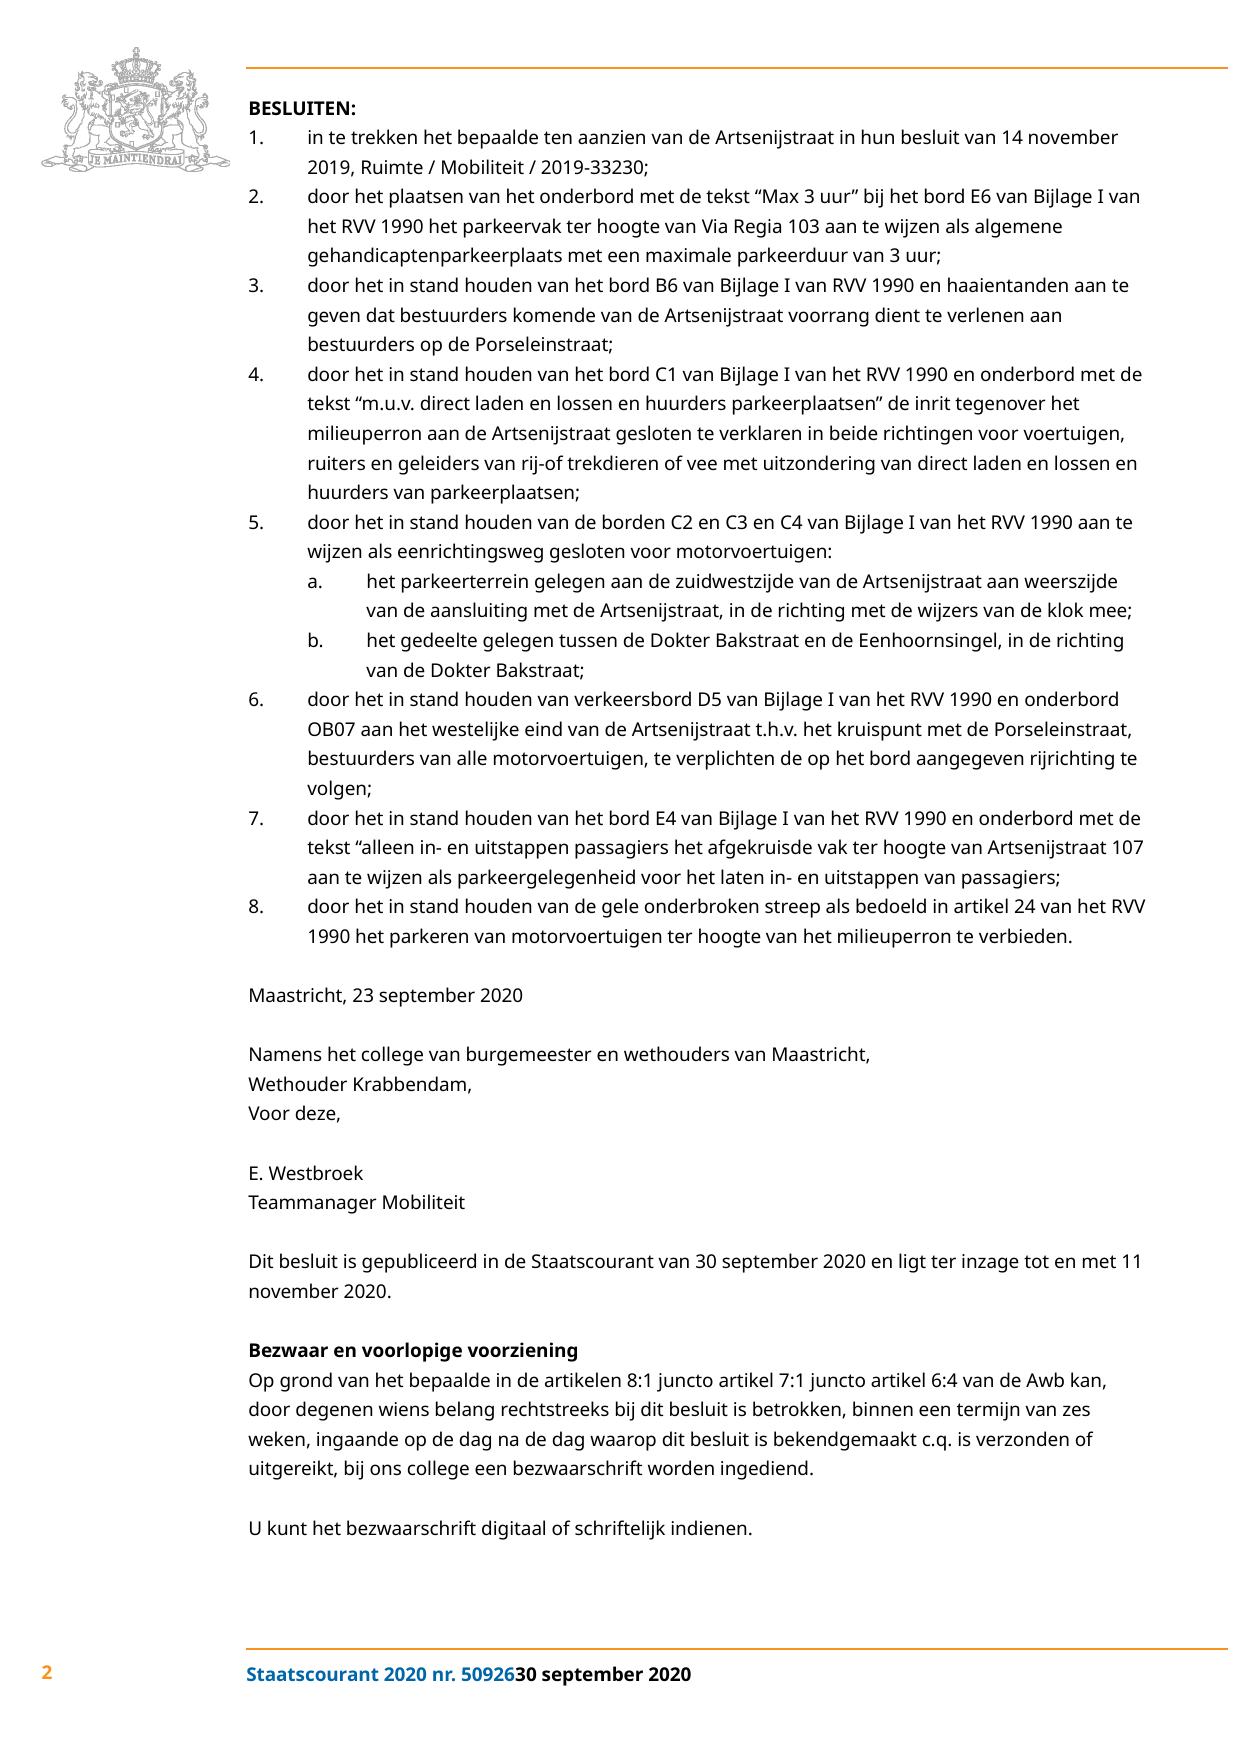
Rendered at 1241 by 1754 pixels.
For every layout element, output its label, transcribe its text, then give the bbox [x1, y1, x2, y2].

list in te trekken het bepaalde ten aanzien van de Artsenijstraat in hun besluit van 14 november 2019, Ruimte / Mobiliteit / 2019-33230; [248, 124, 1152, 180]
picture [41, 47, 231, 172]
text E. Westbroek [248, 1160, 1152, 1186]
text Teammanager Mobiliteit [248, 1189, 1152, 1215]
text Wethouder Krabbendam, [248, 1071, 1152, 1097]
list door het in stand houden van de gele onderbroken streep als bedoeld in artikel 24 van het RVV 1990 het parkeren van motorvoertuigen ter hoogte van het milieuperron te verbieden. [248, 893, 1152, 949]
list het gedeelte gelegen tussen de Dokter Bakstraat en de Eenhoornsingel, in de richting van de Dokter Bakstraat; [307, 627, 1152, 683]
list door het in stand houden van de borden C2 en C3 en C4 van Bijlage I van het RVV 1990 aan te wijzen als eenrichtingsweg gesloten voor motorvoertuigen: [248, 509, 1152, 564]
text Maastricht, 23 september 2020 [248, 982, 1152, 1008]
text Op grond van het bepaalde in de artikelen 8:1 juncto artikel 7:1 juncto artikel 6:4 van de Awb kan, door degenen wiens belang rechtstreeks bij dit besluit is betrokken, binnen een termijn van zes weken, ingaande op de dag na de dag waarop dit besluit is bekendgemaakt c.q. is verzonden of uitgereikt, bij ons college een bezwaarschrift worden ingediend. [248, 1367, 1152, 1481]
list door het in stand houden van het bord E4 van Bijlage I van het RVV 1990 en onderbord met de tekst “alleen in- en uitstappen passagiers het afgekruisde vak ter hoogte van Artsenijstraat 107 aan te wijzen als parkeergelegenheid voor het laten in- en uitstappen van passagiers; [248, 805, 1152, 890]
list het parkeerterrein gelegen aan de zuidwestzijde van de Artsenijstraat aan weerszijde van de aansluiting met de Artsenijstraat, in de richting met de wijzers van de klok mee; [307, 568, 1152, 623]
list door het in stand houden van het bord B6 van Bijlage I van RVV 1990 en haaientanden aan te geven dat bestuurders komende van de Artsenijstraat voorrang dient te verlenen aan bestuurders op de Porseleinstraat; [248, 272, 1152, 357]
list door het in stand houden van het bord C1 van Bijlage I van het RVV 1990 en onderbord met de tekst “m.u.v. direct laden en lossen en huurders parkeerplaatsen” de inrit tegenover het milieuperron aan de Artsenijstraat gesloten te verklaren in beide richtingen voor voertuigen, ruiters en geleiders van rij-of trekdieren of vee met uitzondering van direct laden en lossen en huurders van parkeerplaatsen; [248, 361, 1152, 505]
text Namens het college van burgemeester en wethouders van Maastricht, [248, 1041, 1152, 1067]
text U kunt het bezwaarschrift digitaal of schriftelijk indienen. [248, 1515, 1152, 1541]
list door het plaatsen van het onderbord met de tekst “Max 3 uur” bij het bord E6 van Bijlage I van het RVV 1990 het parkeervak ter hoogte van Via Regia 103 aan te wijzen als algemene gehandicaptenparkeerplaats met een maximale parkeerduur van 3 uur; [248, 183, 1152, 268]
list door het in stand houden van verkeersbord D5 van Bijlage I van het RVV 1990 en onderbord OB07 aan het westelijke eind van de Artsenijstraat t.h.v. het kruispunt met de Porseleinstraat, bestuurders van alle motorvoertuigen, te verplichten de op het bord aangegeven rijrichting te volgen; [248, 686, 1152, 801]
text Dit besluit is gepubliceerd in de Staatscourant van 30 september 2020 en ligt ter inzage tot en met 11 november 2020. [248, 1248, 1152, 1304]
text BESLUITEN: [248, 95, 1152, 121]
text Bezwaar en voorlopige voorziening [248, 1337, 1152, 1363]
text Voor deze, [248, 1101, 1152, 1126]
